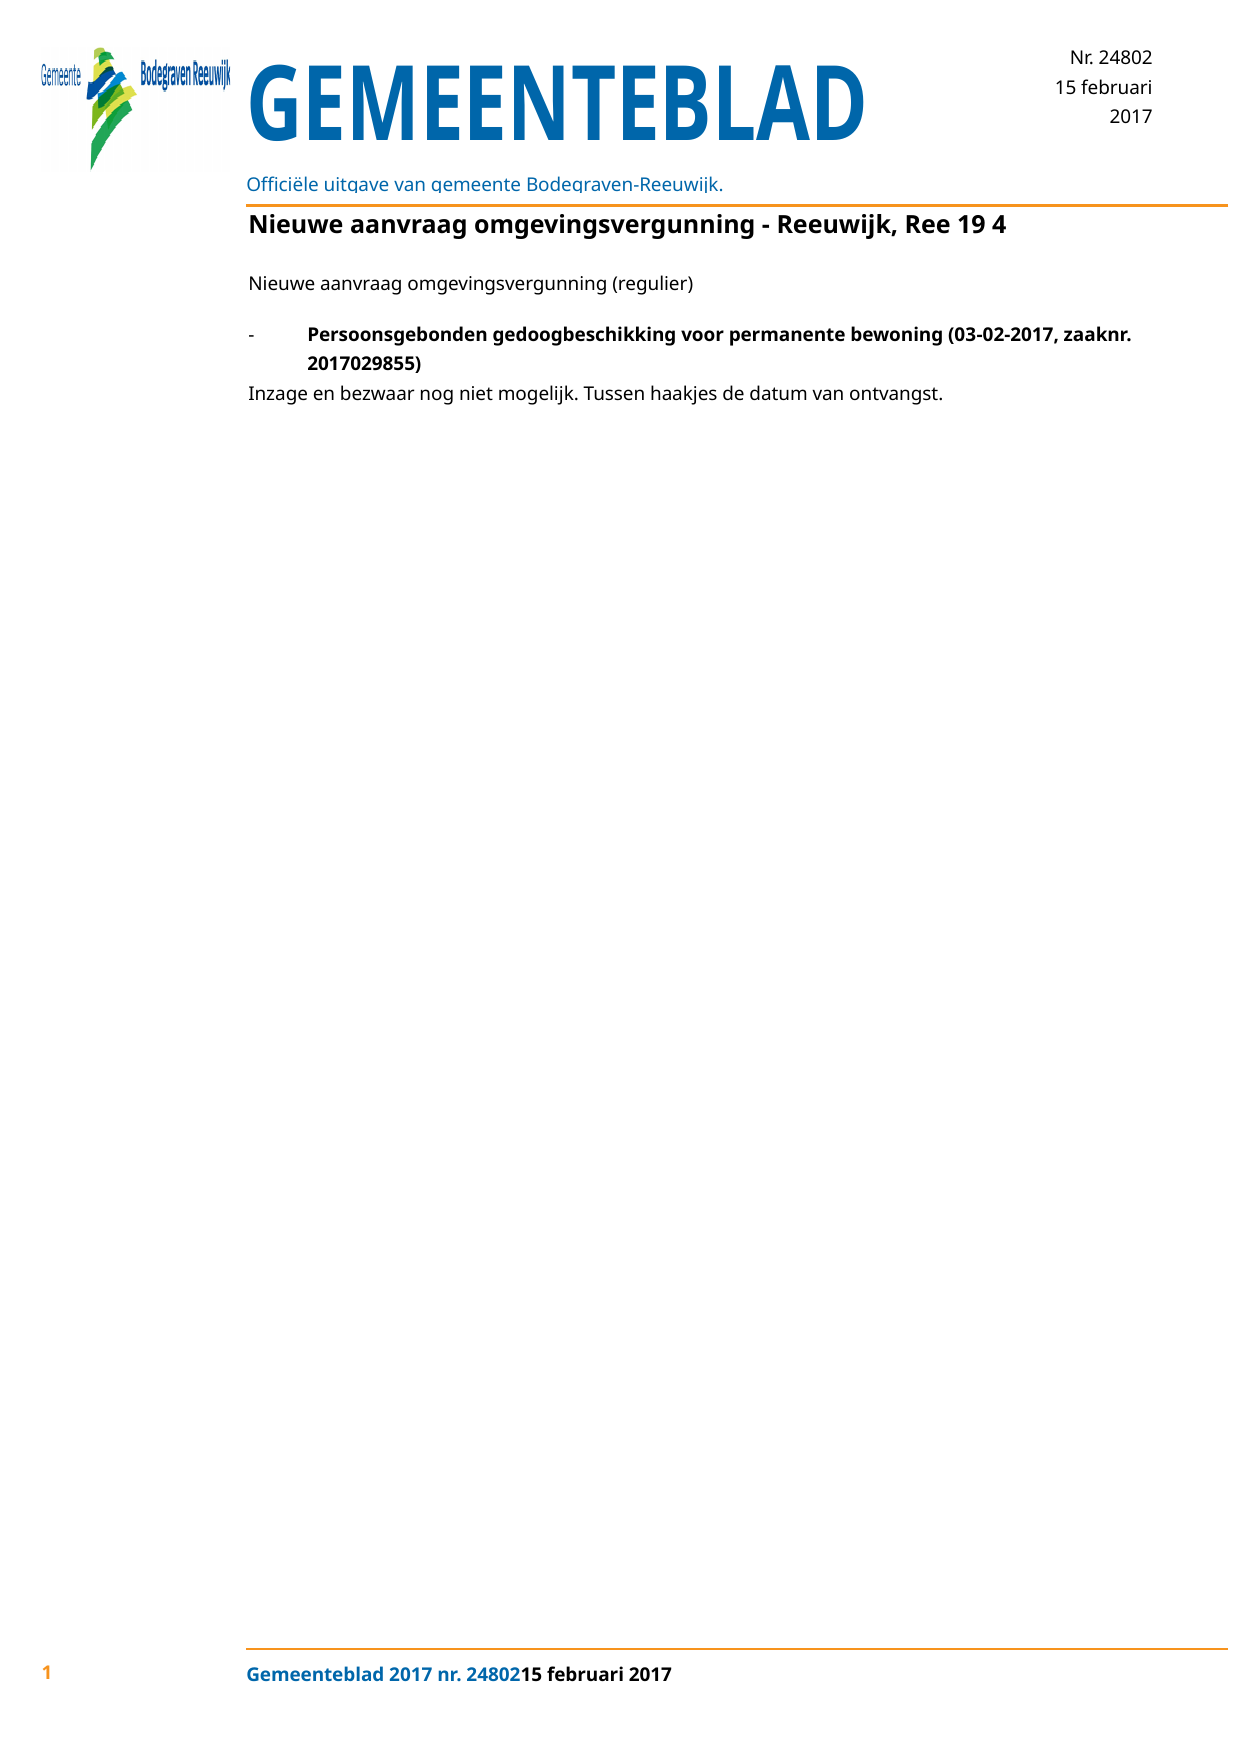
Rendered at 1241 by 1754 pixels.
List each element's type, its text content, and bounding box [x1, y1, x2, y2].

text Inzage en bezwaar nog niet mogelijk. Tussen haakjes de datum van ontvangst. [248, 380, 1152, 406]
text Nieuwe aanvraag omgevingsvergunning - Reeuwijk, Ree 19 4 [248, 207, 1152, 241]
picture [41, 47, 231, 172]
list Persoonsgebonden gedoogbeschikking voor permanente bewoning (03‑02‑2017, zaaknr. 2017029855) [248, 321, 1152, 376]
text Nieuwe aanvraag omgevingsvergunning (regulier) [248, 270, 1152, 296]
